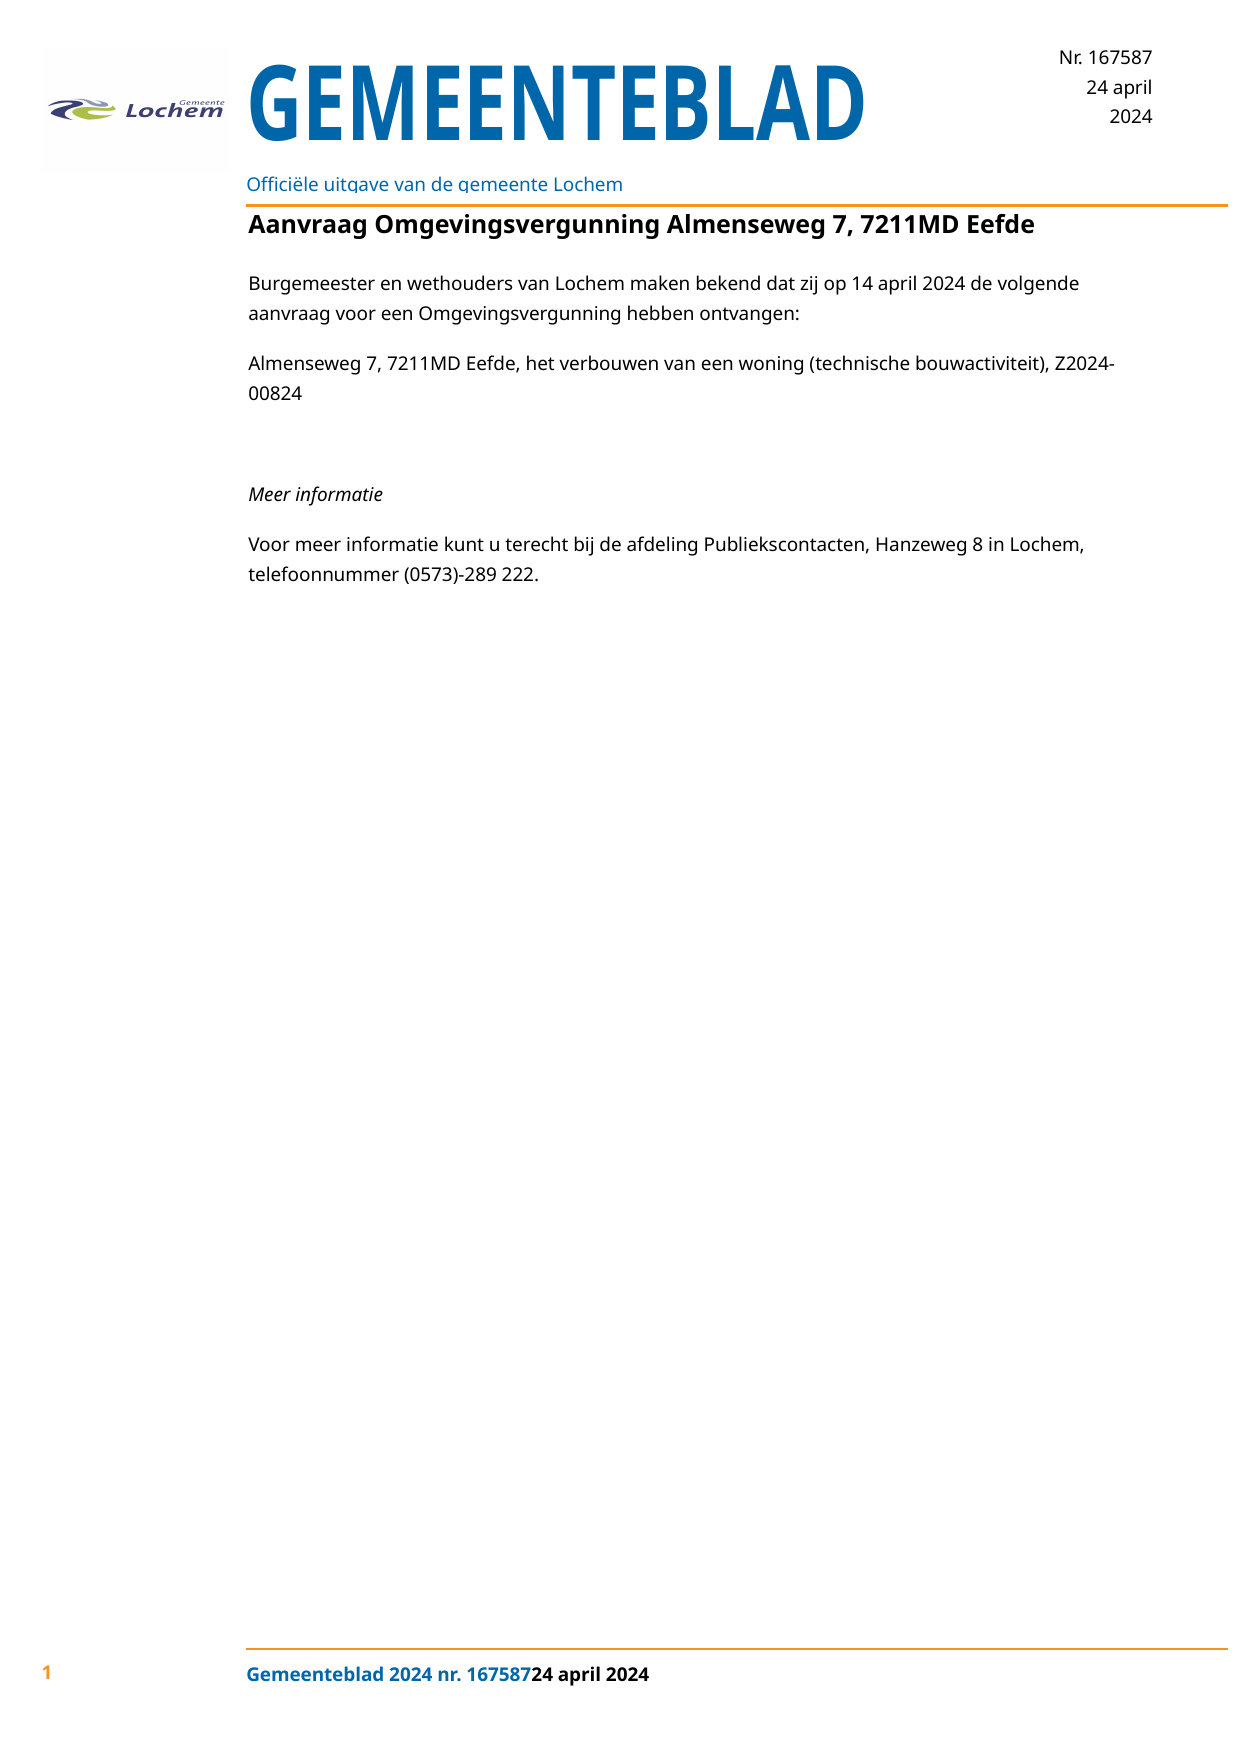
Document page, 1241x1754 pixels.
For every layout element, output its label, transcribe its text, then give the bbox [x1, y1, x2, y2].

text Voor meer informatie kunt u terecht bij de afdeling Publiekscontacten, Hanzeweg 8 in Lochem, telefoonnummer (0573)-289 222. [248, 531, 1152, 586]
text Burgemeester en wethouders van Lochem maken bekend dat zij op 14 april 2024 de volgende aanvraag voor een Omgevingsvergunning hebben ontvangen: [248, 270, 1152, 326]
text Meer informatie [248, 481, 1152, 506]
picture [41, 47, 231, 172]
text Almenseweg 7, 7211MD Eefde, het verbouwen van een woning (technische bouwactiviteit), Z2024-00824 [248, 350, 1152, 406]
text Aanvraag Omgevingsvergunning Almenseweg 7, 7211MD Eefde [248, 207, 1152, 241]
